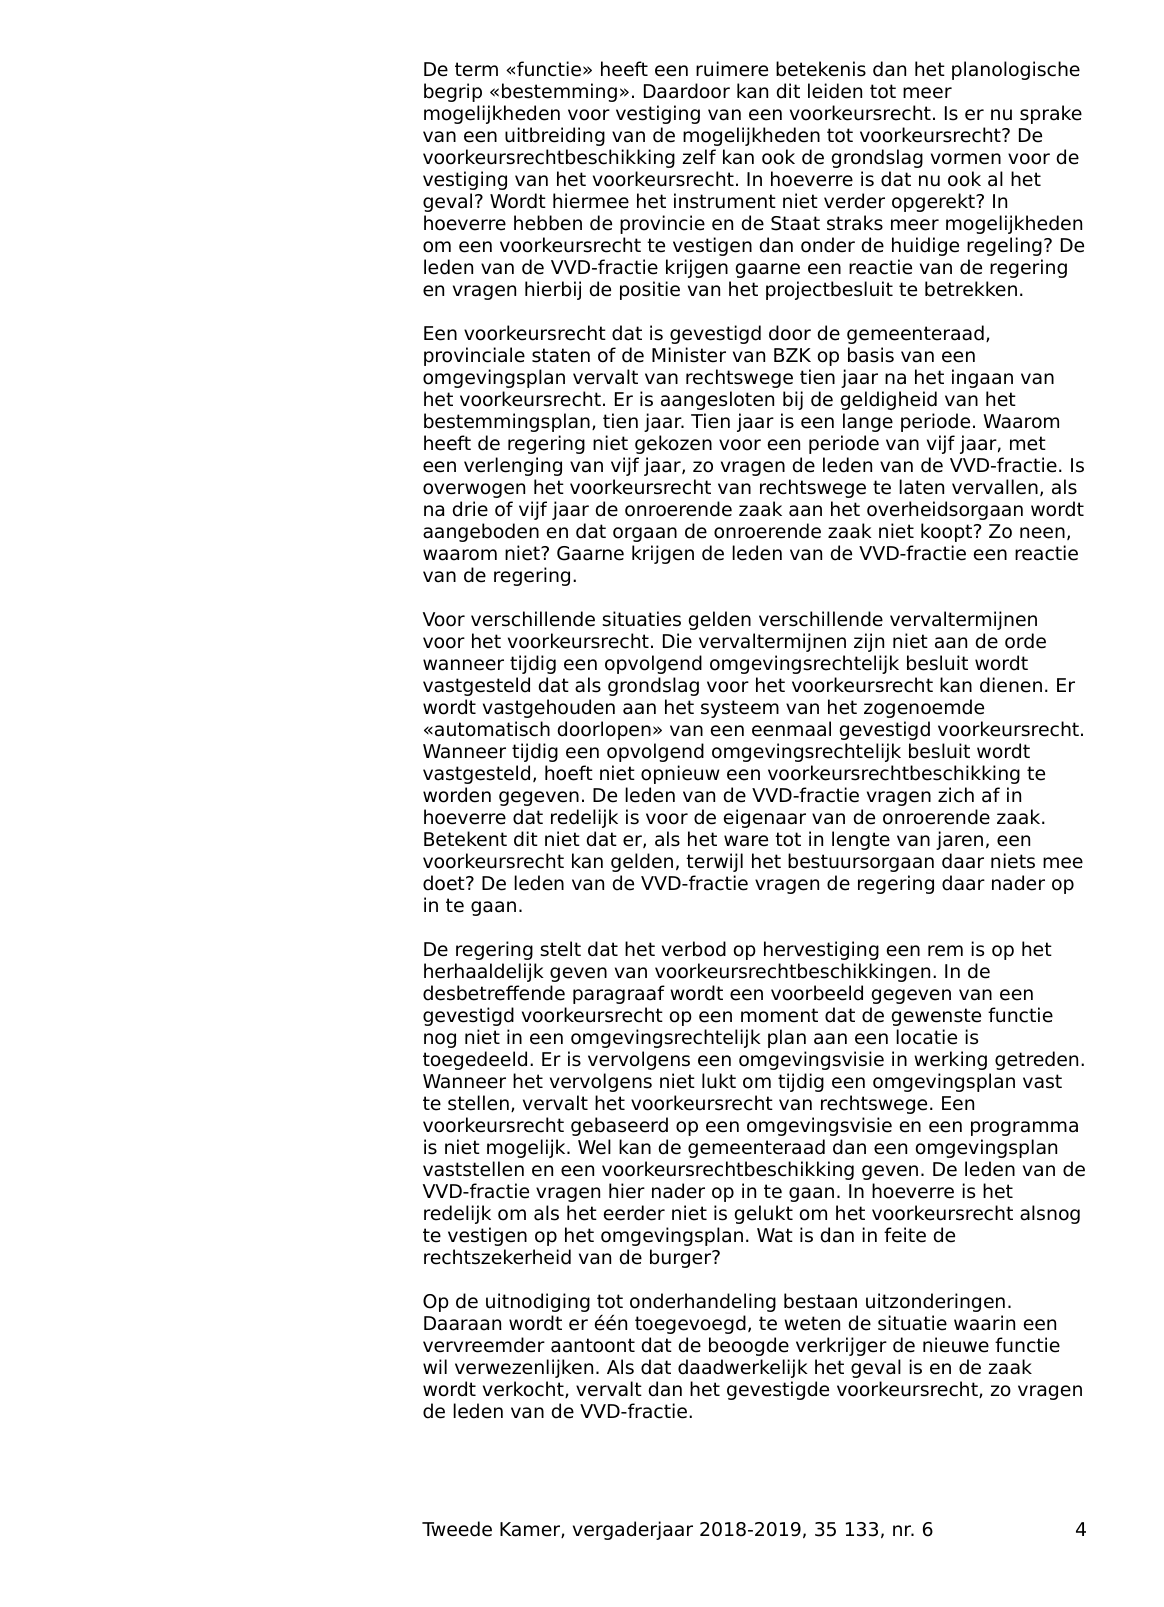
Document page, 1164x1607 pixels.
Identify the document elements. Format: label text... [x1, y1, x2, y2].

text De term «functie» heeft een ruimere betekenis dan het planologische begrip «bestemming». Daardoor kan dit leiden tot meer mogelijkheden voor vestiging van een voorkeursrecht. Is er nu sprake van een uitbreiding van de mogelijkheden tot voorkeursrecht? De voorkeursrechtbeschikking zelf kan ook de grondslag vormen voor de vestiging van het voorkeursrecht. In hoeverre is dat nu ook al het geval? Wordt hiermee het instrument niet verder opgerekt? In hoeverre hebben de provincie en de Staat straks meer mogelijkheden om een voorkeursrecht te vestigen dan onder de huidige regeling? De leden van de VVD-fractie krijgen gaarne een reactie van de regering en vragen hierbij de positie van het projectbesluit te betrekken. [422, 59, 1087, 301]
text De regering stelt dat het verbod op hervestiging een rem is op het herhaaldelijk geven van voorkeursrechtbeschikkingen. In de desbetreffende paragraaf wordt een voorbeeld gegeven van een gevestigd voorkeursrecht op een moment dat de gewenste functie nog niet in een omgevingsrechtelijk plan aan een locatie is toegedeeld. Er is vervolgens een omgevingsvisie in werking getreden. Wanneer het vervolgens niet lukt om tijdig een omgevingsplan vast te stellen, vervalt het voorkeursrecht van rechtswege. Een voorkeursrecht gebaseerd op een omgevingsvisie en een programma is niet mogelijk. Wel kan de gemeenteraad dan een omgevingsplan vaststellen en een voorkeursrechtbeschikking geven. De leden van de VVD-fractie vragen hier nader op in te gaan. In hoeverre is het redelijk om als het eerder niet is gelukt om het voorkeursrecht alsnog te vestigen op het omgevingsplan. Wat is dan in feite de rechtszekerheid van de burger? [422, 939, 1087, 1268]
text Een voorkeursrecht dat is gevestigd door de gemeenteraad, provinciale staten of de Minister van BZK op basis van een omgevingsplan vervalt van rechtswege tien jaar na het ingaan van het voorkeursrecht. Er is aangesloten bij de geldigheid van het bestemmingsplan, tien jaar. Tien jaar is een lange periode. Waarom heeft de regering niet gekozen voor een periode van vijf jaar, met een verlenging van vijf jaar, zo vragen de leden van de VVD-fractie. Is overwogen het voorkeursrecht van rechtswege te laten vervallen, als na drie of vijf jaar de onroerende zaak aan het overheidsorgaan wordt aangeboden en dat orgaan de onroerende zaak niet koopt? Zo neen, waarom niet? Gaarne krijgen de leden van de VVD-fractie een reactie van de regering. [422, 323, 1087, 587]
text Op de uitnodiging tot onderhandeling bestaan uitzonderingen. Daaraan wordt er één toegevoegd, te weten de situatie waarin een vervreemder aantoont dat de beoogde verkrijger de nieuwe functie wil verwezenlijken. Als dat daadwerkelijk het geval is en de zaak wordt verkocht, vervalt dan het gevestigde voorkeursrecht, zo vragen de leden van de VVD-fractie. [422, 1291, 1087, 1423]
text Voor verschillende situaties gelden verschillende vervaltermijnen voor het voorkeursrecht. Die vervaltermijnen zijn niet aan de orde wanneer tijdig een opvolgend omgevingsrechtelijk besluit wordt vastgesteld dat als grondslag voor het voorkeursrecht kan dienen. Er wordt vastgehouden aan het systeem van het zogenoemde «automatisch doorlopen» van een eenmaal gevestigd voorkeursrecht. Wanneer tijdig een opvolgend omgevingsrechtelijk besluit wordt vastgesteld, hoeft niet opnieuw een voorkeursrechtbeschikking te worden gegeven. De leden van de VVD-fractie vragen zich af in hoeverre dat redelijk is voor de eigenaar van de onroerende zaak. Betekent dit niet dat er, als het ware tot in lengte van jaren, een voorkeursrecht kan gelden, terwijl het bestuursorgaan daar niets mee doet? De leden van de VVD-fractie vragen de regering daar nader op in te gaan. [422, 609, 1087, 917]
